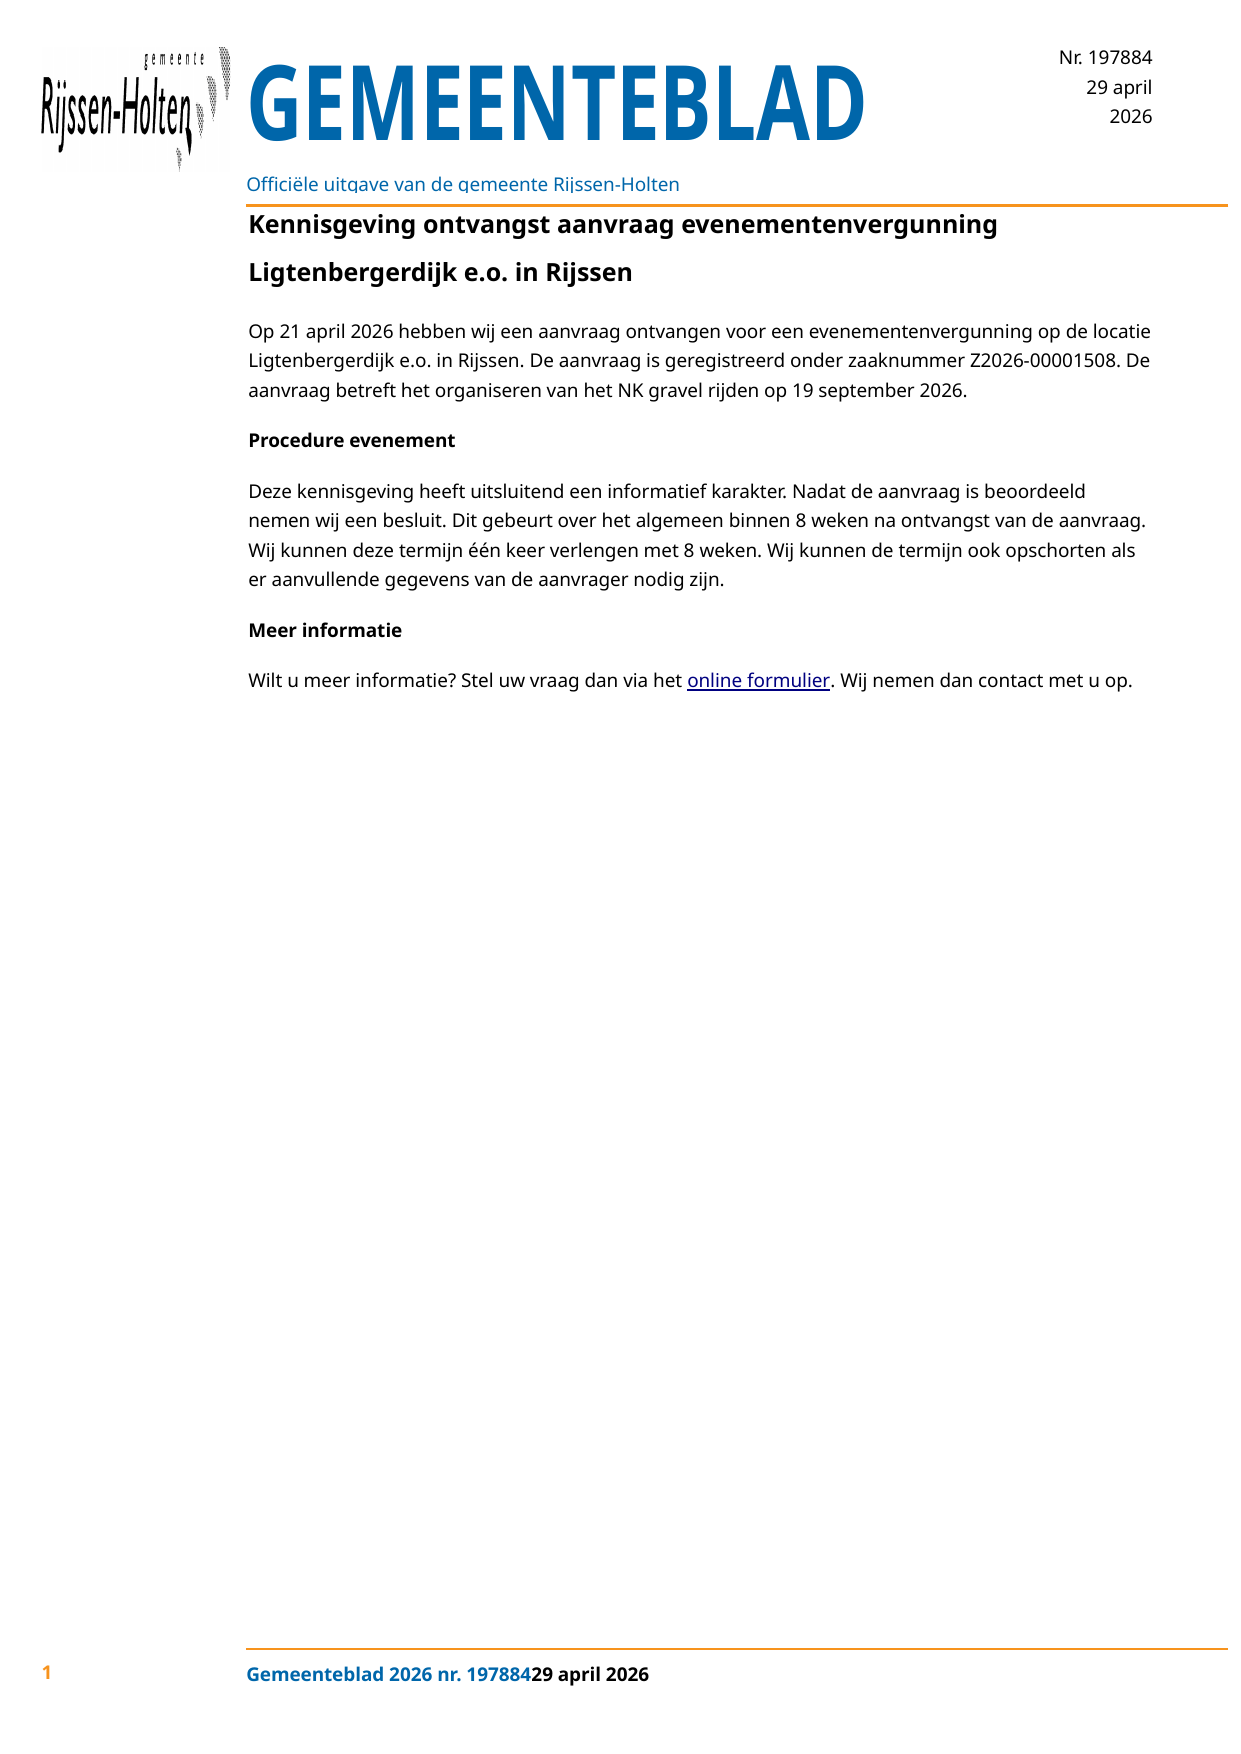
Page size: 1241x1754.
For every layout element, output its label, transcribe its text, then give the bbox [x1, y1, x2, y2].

text Procedure evenement [248, 427, 1152, 453]
picture [41, 47, 231, 172]
text Meer informatie [248, 617, 1152, 643]
text Deze kennisgeving heeft uitsluitend een informatief karakter. Nadat de aanvraag is beoordeeld nemen wij een besluit. Dit gebeurt over het algemeen binnen 8 weken na ontvangst van de aanvraag. Wij kunnen deze termijn één keer verlengen met 8 weken. Wij kunnen de termijn ook opschorten als er aanvullende gegevens van de aanvrager nodig zijn. [248, 478, 1152, 592]
text Op 21 april 2026 hebben wij een aanvraag ontvangen voor een evenementenvergunning op de locatie Ligtenbergerdijk e.o. in Rijssen. De aanvraag is geregistreerd onder zaaknummer Z2026-00001508. De aanvraag betreft het organiseren van het NK gravel rijden op 19 september 2026. [248, 318, 1152, 403]
text Kennisgeving ontvangst aanvraag evenementenvergunning Ligtenbergerdijk e.o. in Rijssen [248, 207, 1152, 288]
text Wilt u meer informatie? Stel uw vraag dan via het online formulier. Wij nemen dan contact met u op. [248, 667, 1152, 693]
